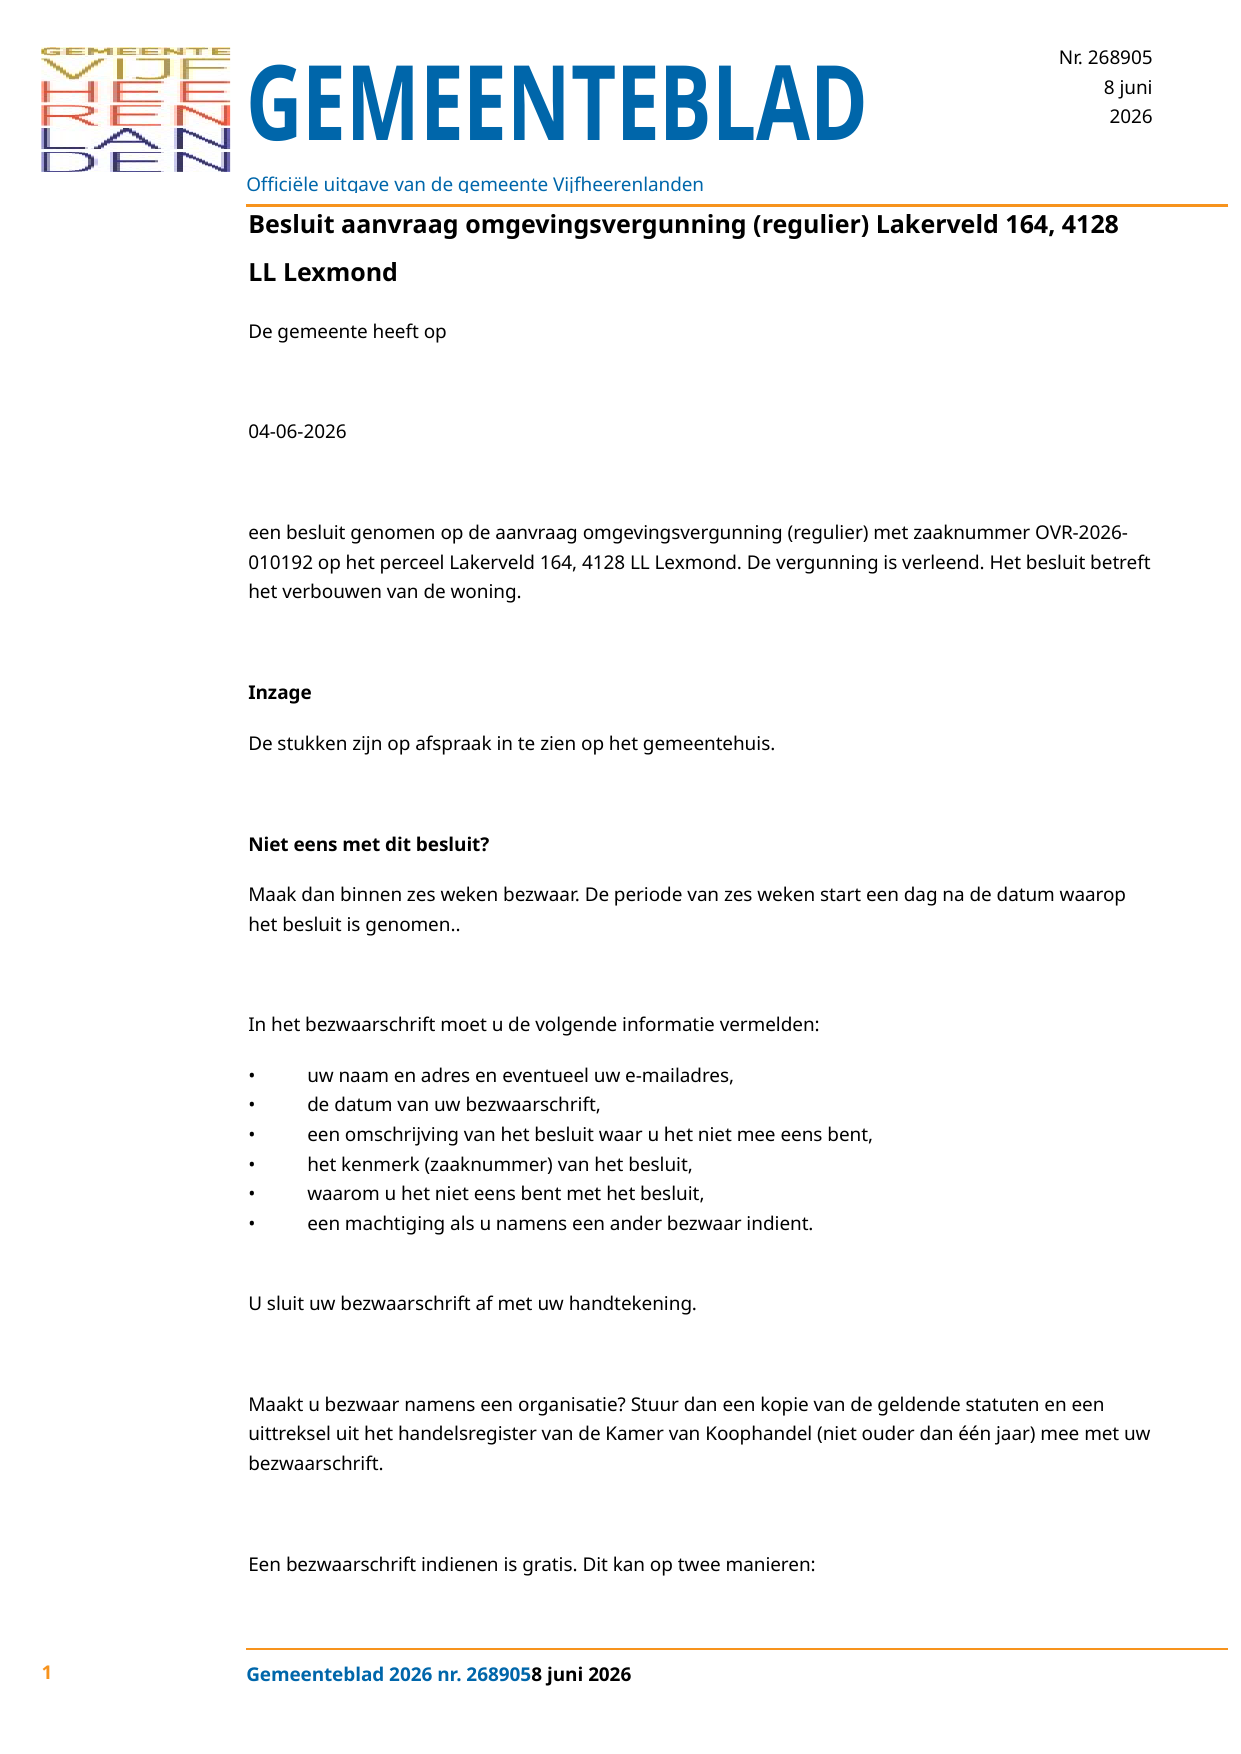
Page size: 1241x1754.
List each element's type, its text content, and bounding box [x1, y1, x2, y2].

text Niet eens met dit besluit? [248, 831, 1152, 857]
list uw naam en adres en eventueel uw e-mailadres, [248, 1062, 1152, 1088]
text De gemeente heeft op [248, 318, 1152, 344]
list het kenmerk (zaaknummer) van het besluit, [248, 1151, 1152, 1177]
list waarom u het niet eens bent met het besluit, [248, 1180, 1152, 1206]
text In het bezwaarschrift moet u de volgende informatie vermelden: [248, 1012, 1152, 1037]
text Maakt u bezwaar namens een organisatie? Stuur dan een kopie van de geldende statuten en een uittreksel uit het handelsregister van de Kamer van Koophandel (niet ouder dan één jaar) mee met uw bezwaarschrift. [248, 1391, 1152, 1476]
text een besluit genomen op de aanvraag omgevingsvergunning (regulier) met zaaknummer OVR-2026-010192 op het perceel Lakerveld 164, 4128 LL Lexmond. De vergunning is verleend. Het besluit betreft het verbouwen van de woning. [248, 519, 1152, 604]
text De stukken zijn op afspraak in te zien op het gemeentehuis. [248, 730, 1152, 756]
text Besluit aanvraag omgevingsvergunning (regulier) Lakerveld 164, 4128 LL Lexmond [248, 207, 1152, 288]
list een machtiging als u namens een ander bezwaar indient. [248, 1210, 1152, 1236]
text Maak dan binnen zes weken bezwaar. De periode van zes weken start een dag na de datum waarop het besluit is genomen.. [248, 881, 1152, 937]
list de datum van uw bezwaarschrift, [248, 1092, 1152, 1117]
text Inzage [248, 679, 1152, 705]
picture [41, 47, 231, 172]
text U sluit uw bezwaarschrift af met uw handtekening. [248, 1290, 1152, 1316]
text Een bezwaarschrift indienen is gratis. Dit kan op twee manieren: [248, 1551, 1152, 1577]
text 04-06-2026 [248, 419, 1152, 444]
list een omschrijving van het besluit waar u het niet mee eens bent, [248, 1121, 1152, 1147]
